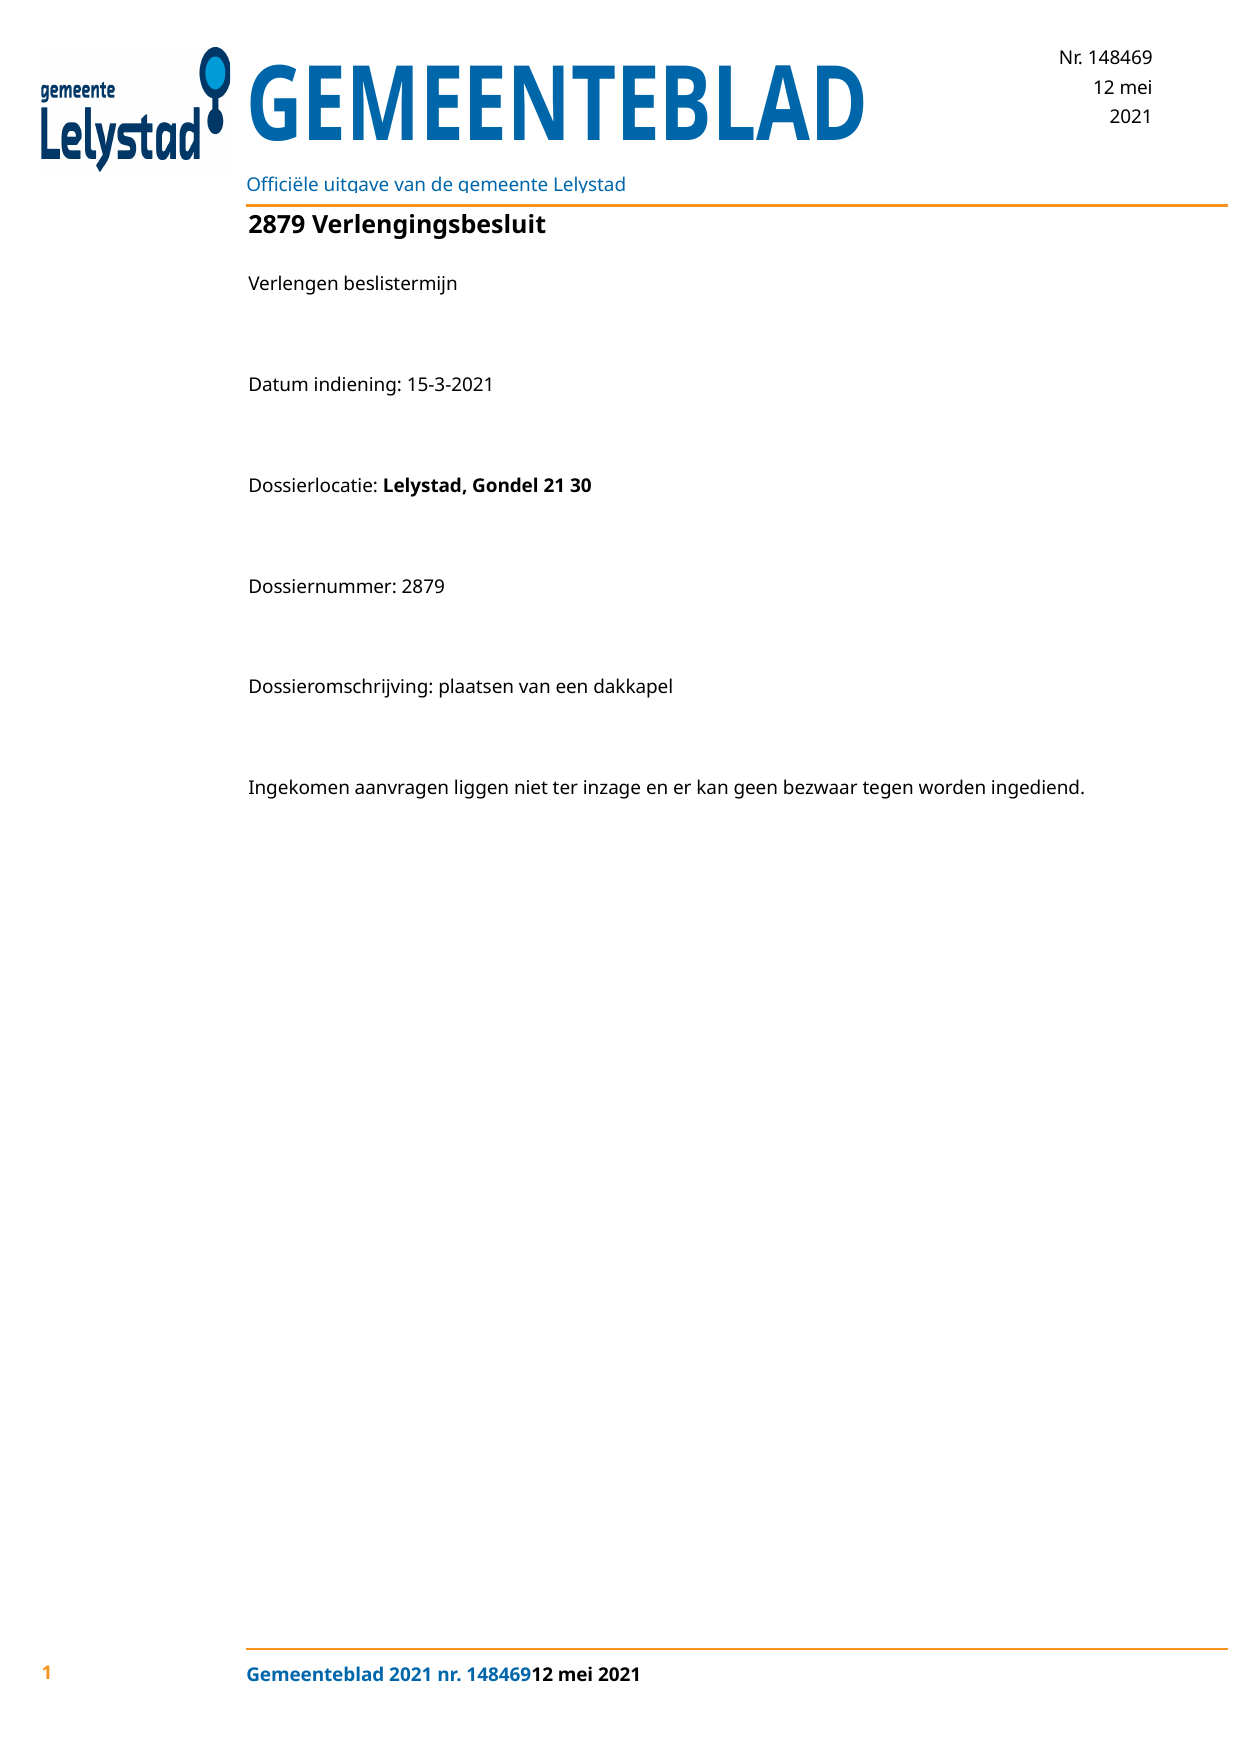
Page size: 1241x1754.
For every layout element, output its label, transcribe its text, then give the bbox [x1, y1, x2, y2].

text Dossiernummer: 2879 [248, 573, 1152, 598]
text Dossieromschrijving: plaatsen van een dakkapel [248, 674, 1152, 699]
text 2879 Verlengingsbesluit [248, 207, 1152, 241]
text Datum indiening: 15-3-2021 [248, 371, 1152, 397]
picture [41, 47, 231, 172]
text Ingekomen aanvragen liggen niet ter inzage en er kan geen bezwaar tegen worden ingediend. [248, 774, 1152, 800]
text Dossierlocatie: Lelystad, Gondel 21 30 [248, 472, 1152, 498]
text Verlengen beslistermijn [248, 270, 1152, 296]
